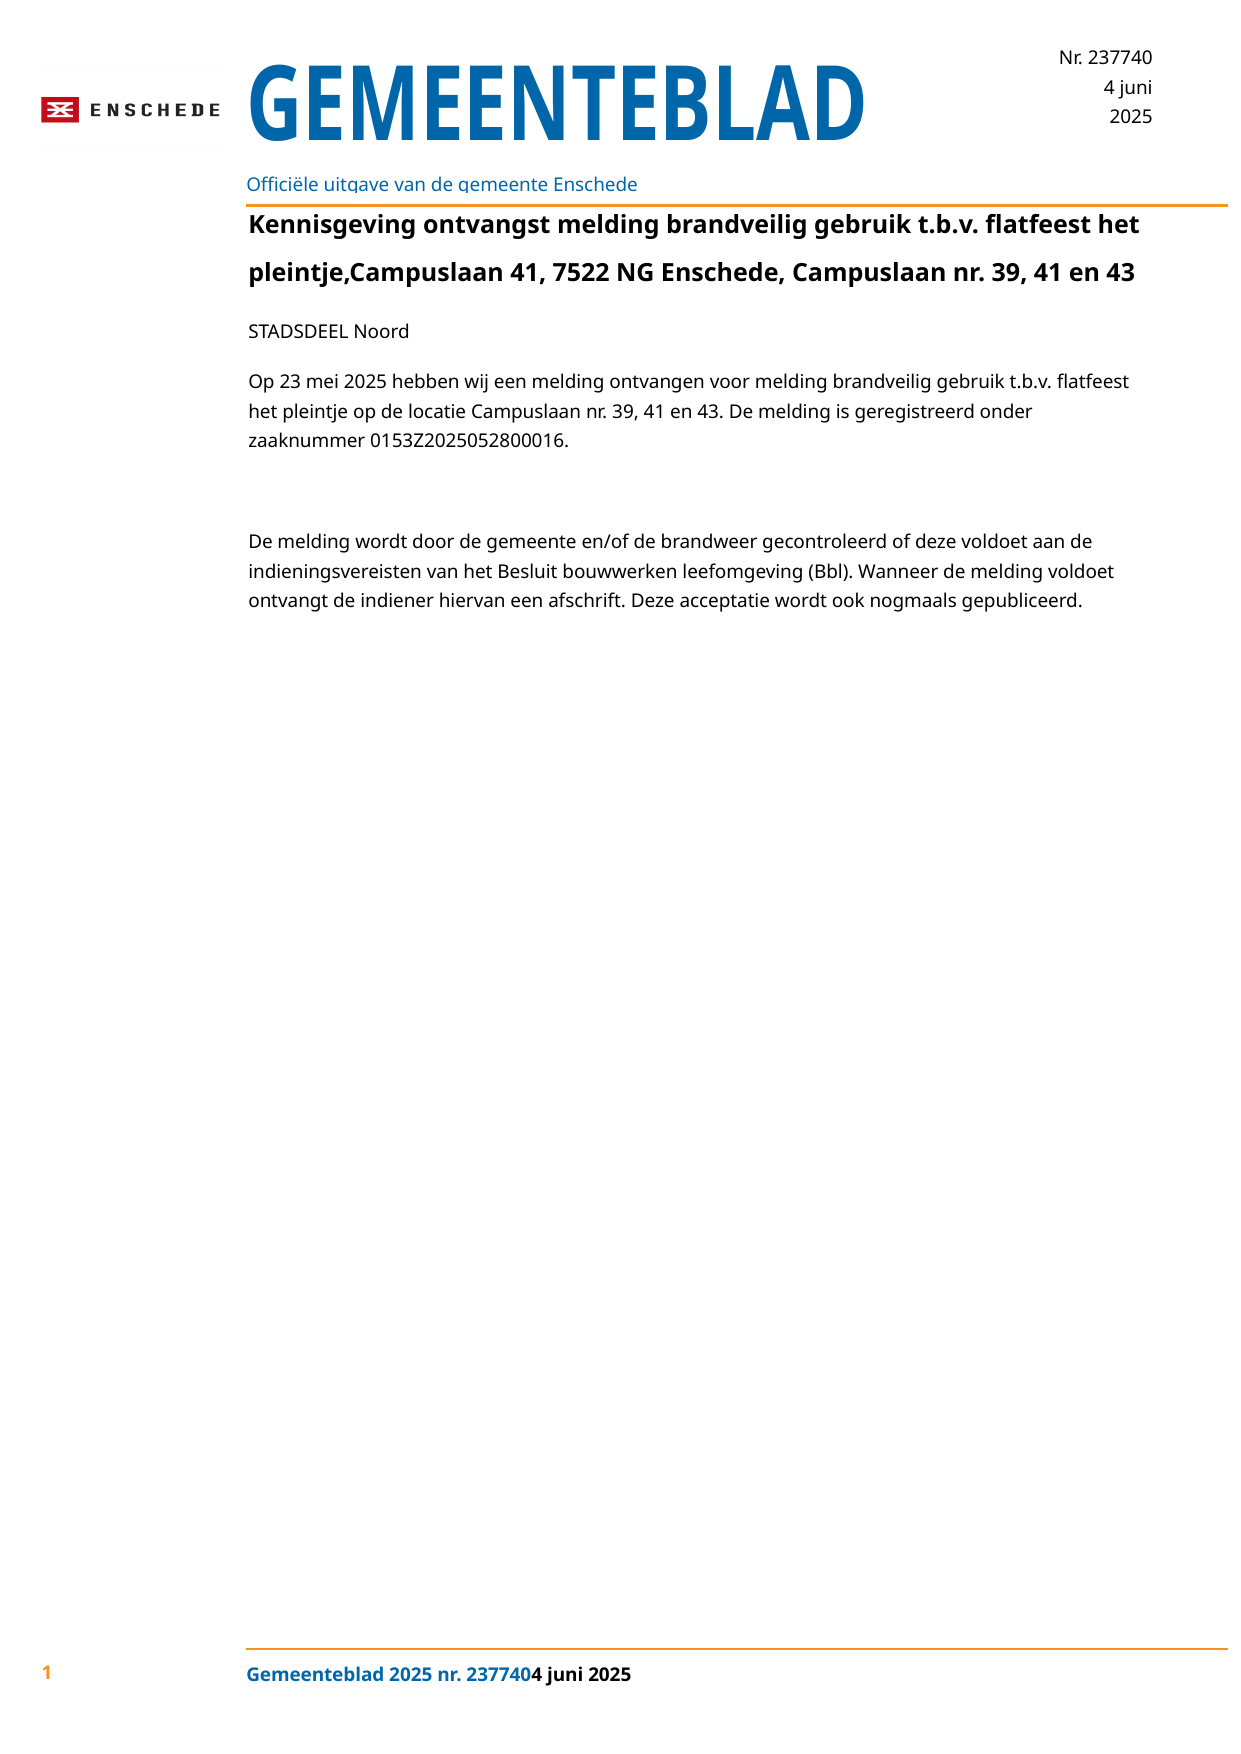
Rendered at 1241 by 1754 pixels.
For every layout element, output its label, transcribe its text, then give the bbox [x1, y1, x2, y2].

text Kennisgeving ontvangst melding brandveilig gebruik t.b.v. flatfeest het pleintje,Campuslaan 41, 7522 NG Enschede, Campuslaan nr. 39, 41 en 43 [248, 207, 1152, 288]
text De melding wordt door de gemeente en/of de brandweer gecontroleerd of deze voldoet aan de indieningsvereisten van het Besluit bouwwerken leefomgeving (Bbl). Wanneer de melding voldoet ontvangt de indiener hiervan een afschrift. Deze acceptatie wordt ook nogmaals gepubliceerd. [248, 528, 1152, 613]
text STADSDEEL Noord [248, 318, 1152, 344]
text Op 23 mei 2025 hebben wij een melding ontvangen voor melding brandveilig gebruik t.b.v. flatfeest het pleintje op de locatie Campuslaan nr. 39, 41 en 43. De melding is geregistreerd onder zaaknummer 0153Z2025052800016. [248, 368, 1152, 453]
picture [41, 47, 231, 172]
